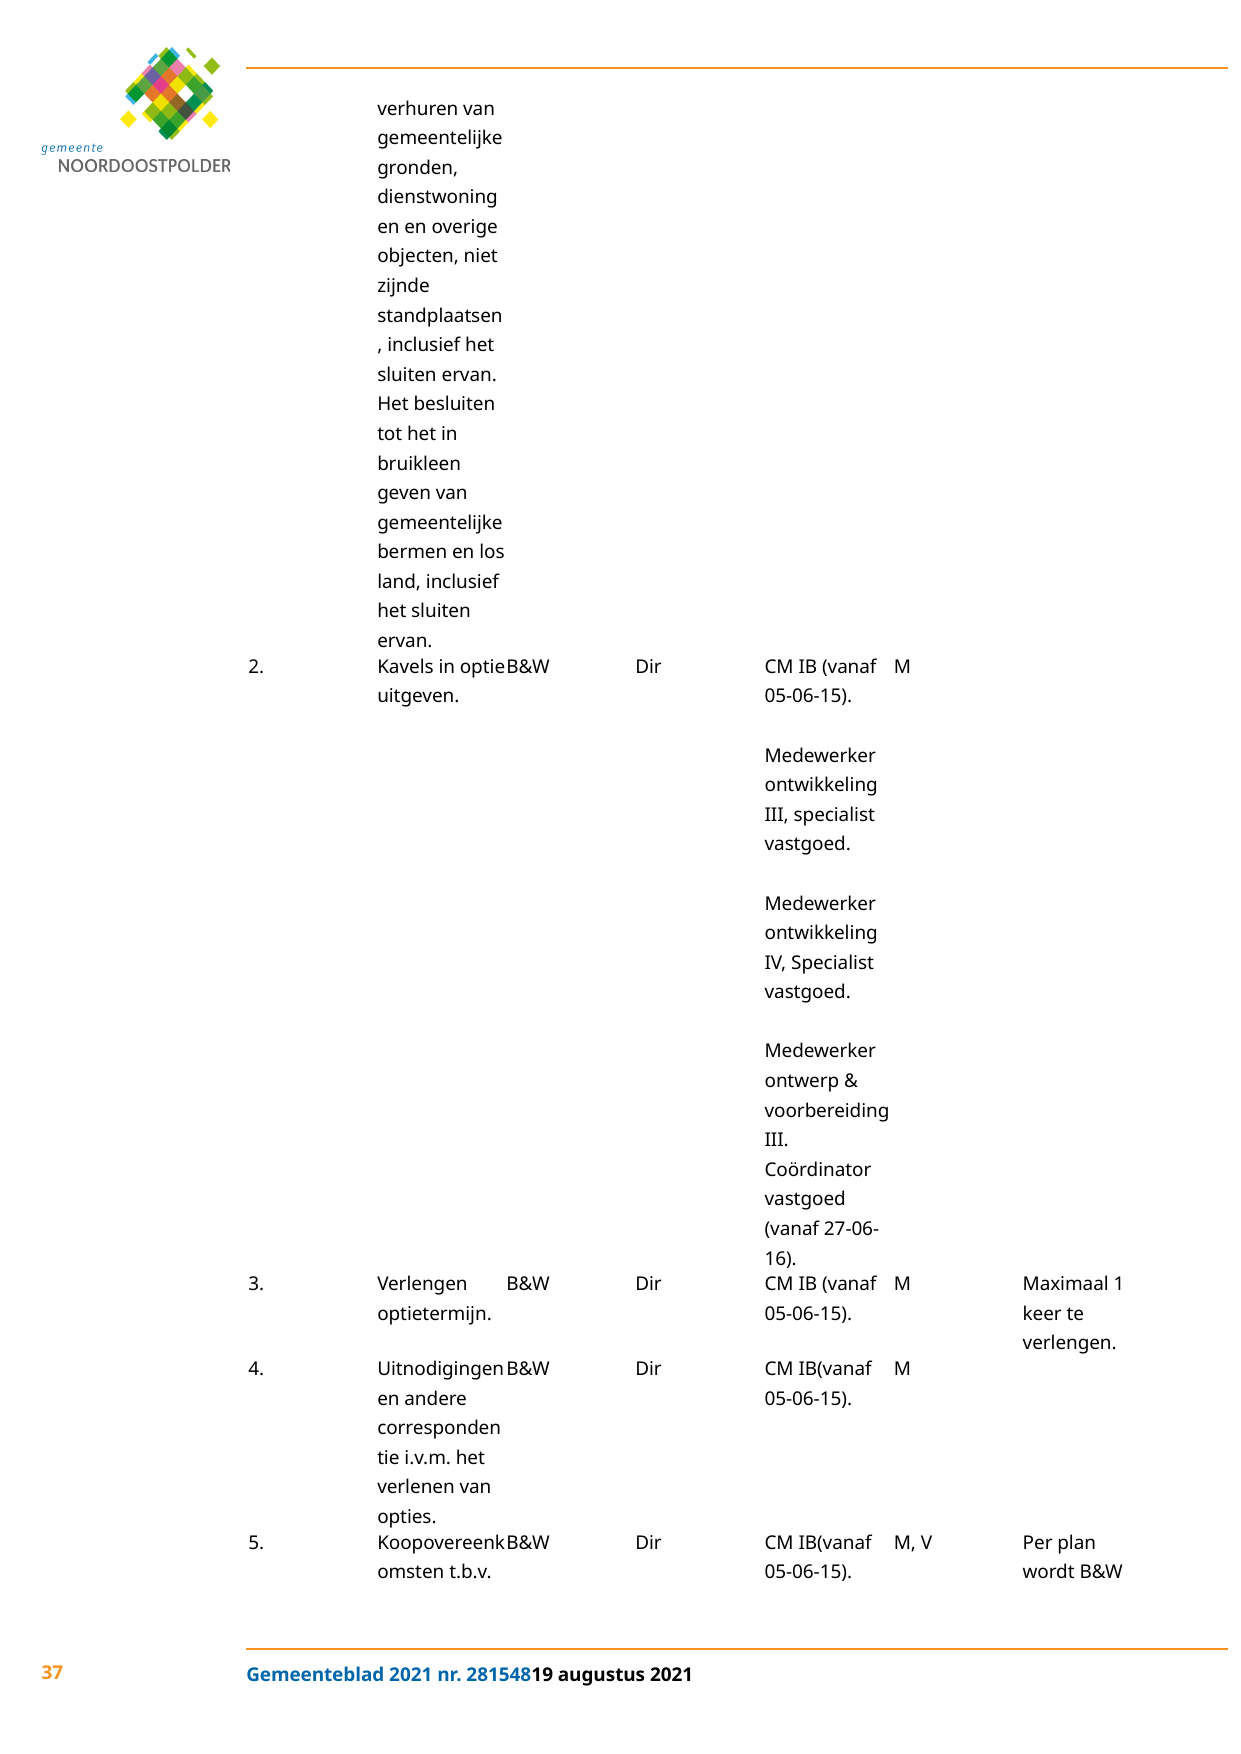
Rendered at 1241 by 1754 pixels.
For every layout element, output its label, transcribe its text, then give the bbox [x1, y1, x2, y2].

table_cell [1023, 1355, 1152, 1529]
table_cell Uitnodigingen en andere correspondentie i.v.m. het verlenen van opties. [377, 1355, 506, 1529]
table_cell Verlengen optietermijn. [377, 1270, 506, 1355]
table_cell 3. [248, 1270, 377, 1355]
table_cell [1023, 653, 1152, 1270]
table_header [506, 95, 635, 653]
table_cell CM IB (vanaf 05-06-15). [764, 1270, 893, 1355]
table_cell B&W [506, 653, 635, 1270]
table_cell 2. [248, 653, 377, 1270]
table_cell Kavels in optie uitgeven. [377, 653, 506, 1270]
table_header [764, 95, 893, 653]
table_cell Dir [635, 1529, 764, 1584]
table_cell B&W [506, 1355, 635, 1529]
table_cell 4. [248, 1355, 377, 1529]
table_cell Per plan wordt B&W [1023, 1529, 1152, 1584]
table_cell M, V [894, 1529, 1022, 1584]
picture [41, 47, 231, 172]
table_cell B&W [506, 1270, 635, 1355]
table_cell M [894, 1270, 1022, 1355]
table_cell M [894, 653, 1022, 1270]
table_cell Koopovereenkomsten t.b.v. [377, 1529, 506, 1584]
table_cell Dir [635, 1270, 764, 1355]
table_header verhuren van gemeentelijke gronden, dienstwoningen en overige objecten, niet zijnde standplaatsen, inclusief het sluiten ervan. Het besluiten tot het in bruikleen geven van gemeentelijke bermen en los land, inclusief het sluiten ervan. [377, 95, 506, 653]
table_cell 5. [248, 1529, 377, 1584]
table_cell CM IB (vanaf 05-06-15). Medewerker ontwikkeling III, specialist vastgoed. Medewerker ontwikkeling IV, Specialist vastgoed. Medewerker ontwerp & voorbereiding III. Coördinator vastgoed (vanaf 27-06-16). [764, 653, 893, 1270]
table_header [635, 95, 764, 653]
table_cell M [894, 1355, 1022, 1529]
table_cell CM IB(vanaf 05-06-15). [764, 1355, 893, 1529]
table_header [1023, 95, 1152, 653]
table_header [248, 95, 377, 653]
table_cell Dir [635, 1355, 764, 1529]
table_cell B&W [506, 1529, 635, 1584]
table_header [894, 95, 1022, 653]
table_cell Maximaal 1 keer te verlengen. [1023, 1270, 1152, 1355]
table_cell CM IB(vanaf 05-06-15). [764, 1529, 893, 1584]
table_cell Dir [635, 653, 764, 1270]
